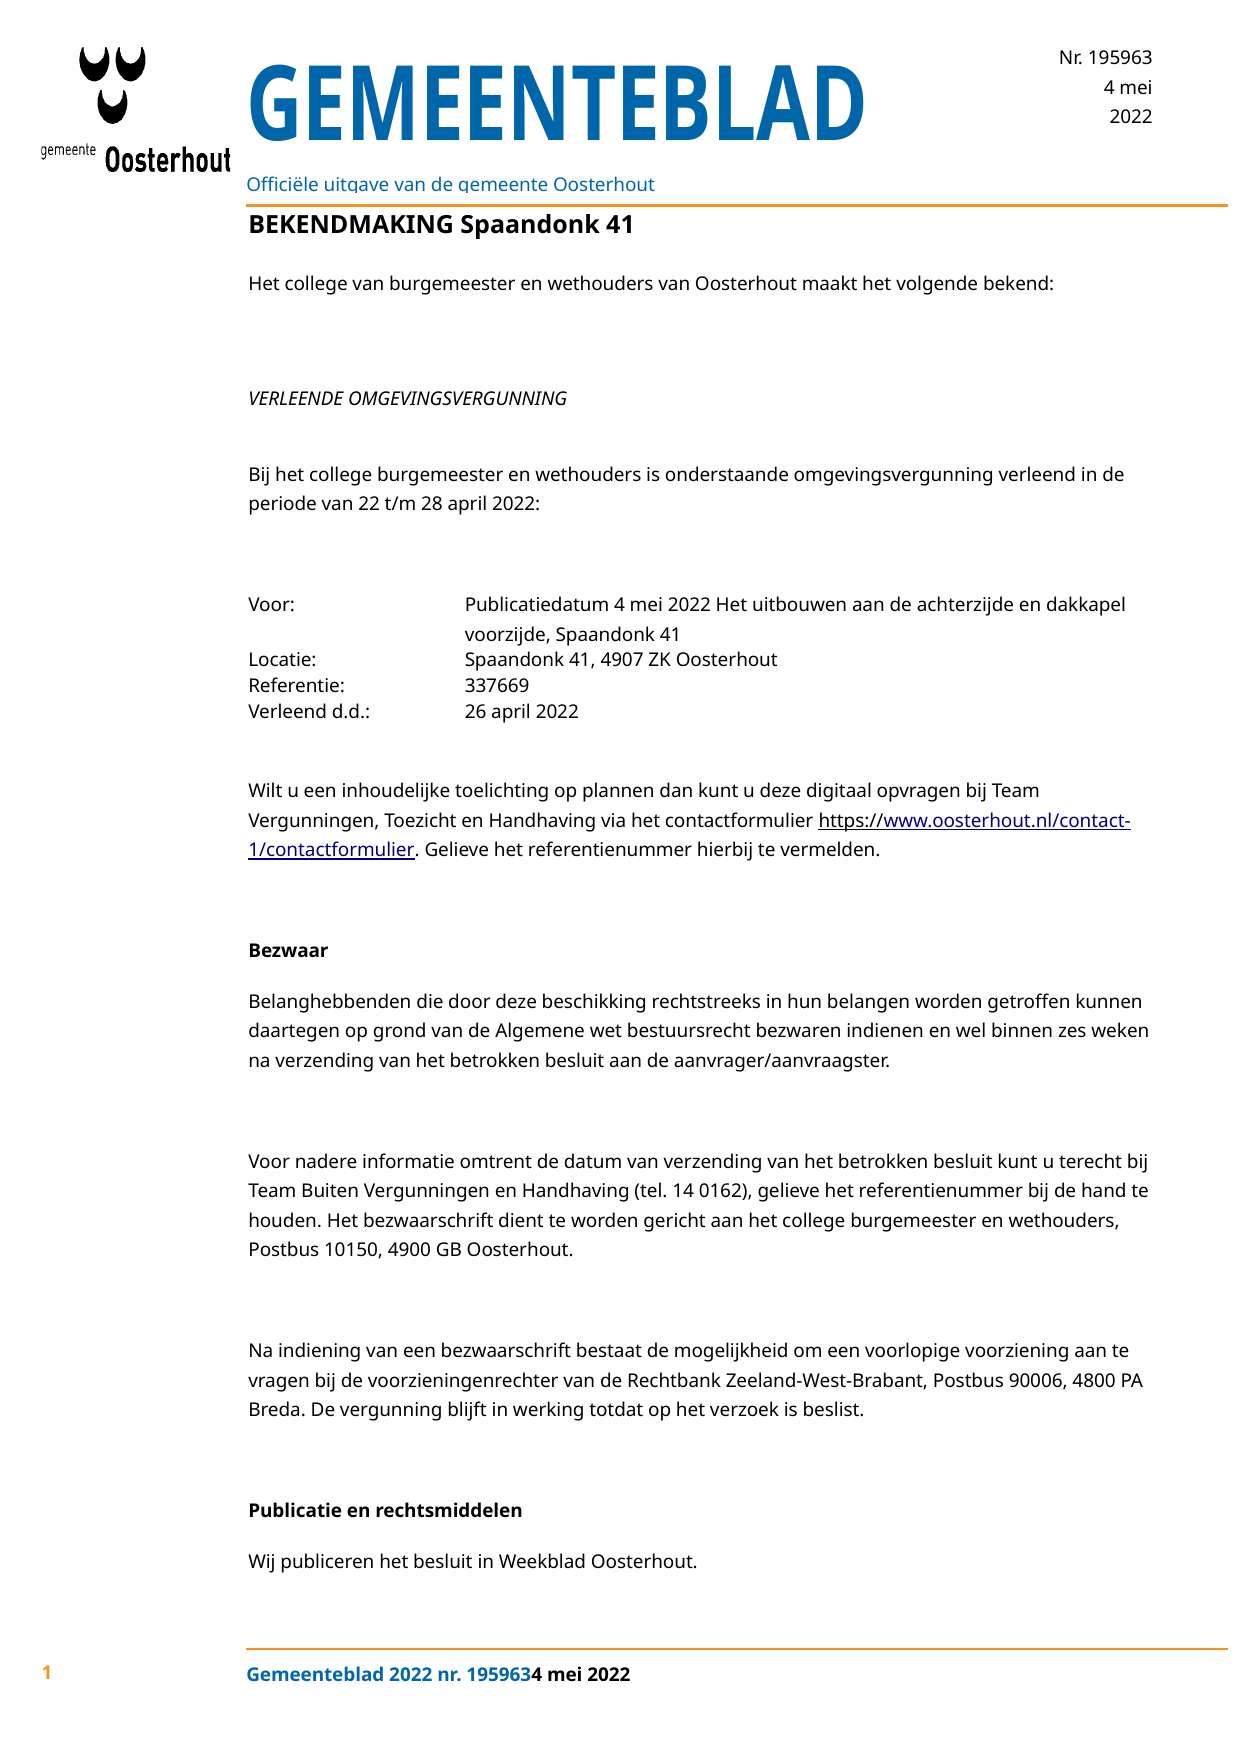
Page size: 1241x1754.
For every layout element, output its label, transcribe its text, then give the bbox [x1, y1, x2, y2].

table_cell Spaandonk 41, 4907 ZK Oosterhout [465, 647, 1152, 672]
text Voor nadere informatie omtrent de datum van verzending van het betrokken besluit kunt u terecht bij Team Buiten Vergunningen en Handhaving (tel. 14 0162), gelieve het referentienummer bij de hand te houden. Het bezwaarschrift dient te worden gericht aan het college burgemeester en wethouders, Postbus 10150, 4900 GB Oosterhout. [248, 1148, 1152, 1262]
text Belanghebbenden die door deze beschikking rechtstreeks in hun belangen worden getroffen kunnen daartegen op grond van de Algemene wet bestuursrecht bezwaren indienen en wel binnen zes weken na verzending van het betrokken besluit aan de aanvrager/aanvraagster. [248, 988, 1152, 1073]
text Het college van burgemeester en wethouders van Oosterhout maakt het volgende bekend: [248, 270, 1152, 296]
text Na indiening van een bezwaarschrift bestaat de mogelijkheid om een voorlopige voorziening aan te vragen bij de voorzieningenrechter van de Rechtbank Zeeland-West-Brabant, Postbus 90006, 4800 PA Breda. De vergunning blijft in werking totdat op het verzoek is beslist. [248, 1337, 1152, 1422]
picture [41, 47, 231, 172]
table_header Voor: [248, 591, 464, 647]
text Wilt u een inhoudelijke toelichting op plannen dan kunt u deze digitaal opvragen bij Team Vergunningen, Toezicht en Handhaving via het contactformulier https://www.oosterhout.nl/contact-1/contactformulier. Gelieve het referentienummer hierbij te vermelden. [248, 777, 1152, 862]
table_cell Verleend d.d.: [248, 698, 464, 724]
table_cell 337669 [465, 673, 1152, 698]
text Bij het college burgemeester en wethouders is onderstaande omgevingsvergunning verleend in de periode van 22 t/m 28 april 2022: [248, 461, 1152, 516]
table_cell Locatie: [248, 647, 464, 672]
text Bezwaar [248, 937, 1152, 963]
text Wij publiceren het besluit in Weekblad Oosterhout. [248, 1548, 1152, 1574]
text BEKENDMAKING Spaandonk 41 [248, 207, 1152, 241]
text VERLEENDE OMGEVINGSVERGUNNING [248, 385, 1152, 410]
table_header Publicatiedatum 4 mei 2022 Het uitbouwen aan de achterzijde en dakkapel voorzijde, Spaandonk 41 [465, 591, 1152, 647]
text Publicatie en rechtsmiddelen [248, 1497, 1152, 1523]
table_cell Referentie: [248, 673, 464, 698]
table_cell 26 april 2022 [465, 698, 1152, 724]
